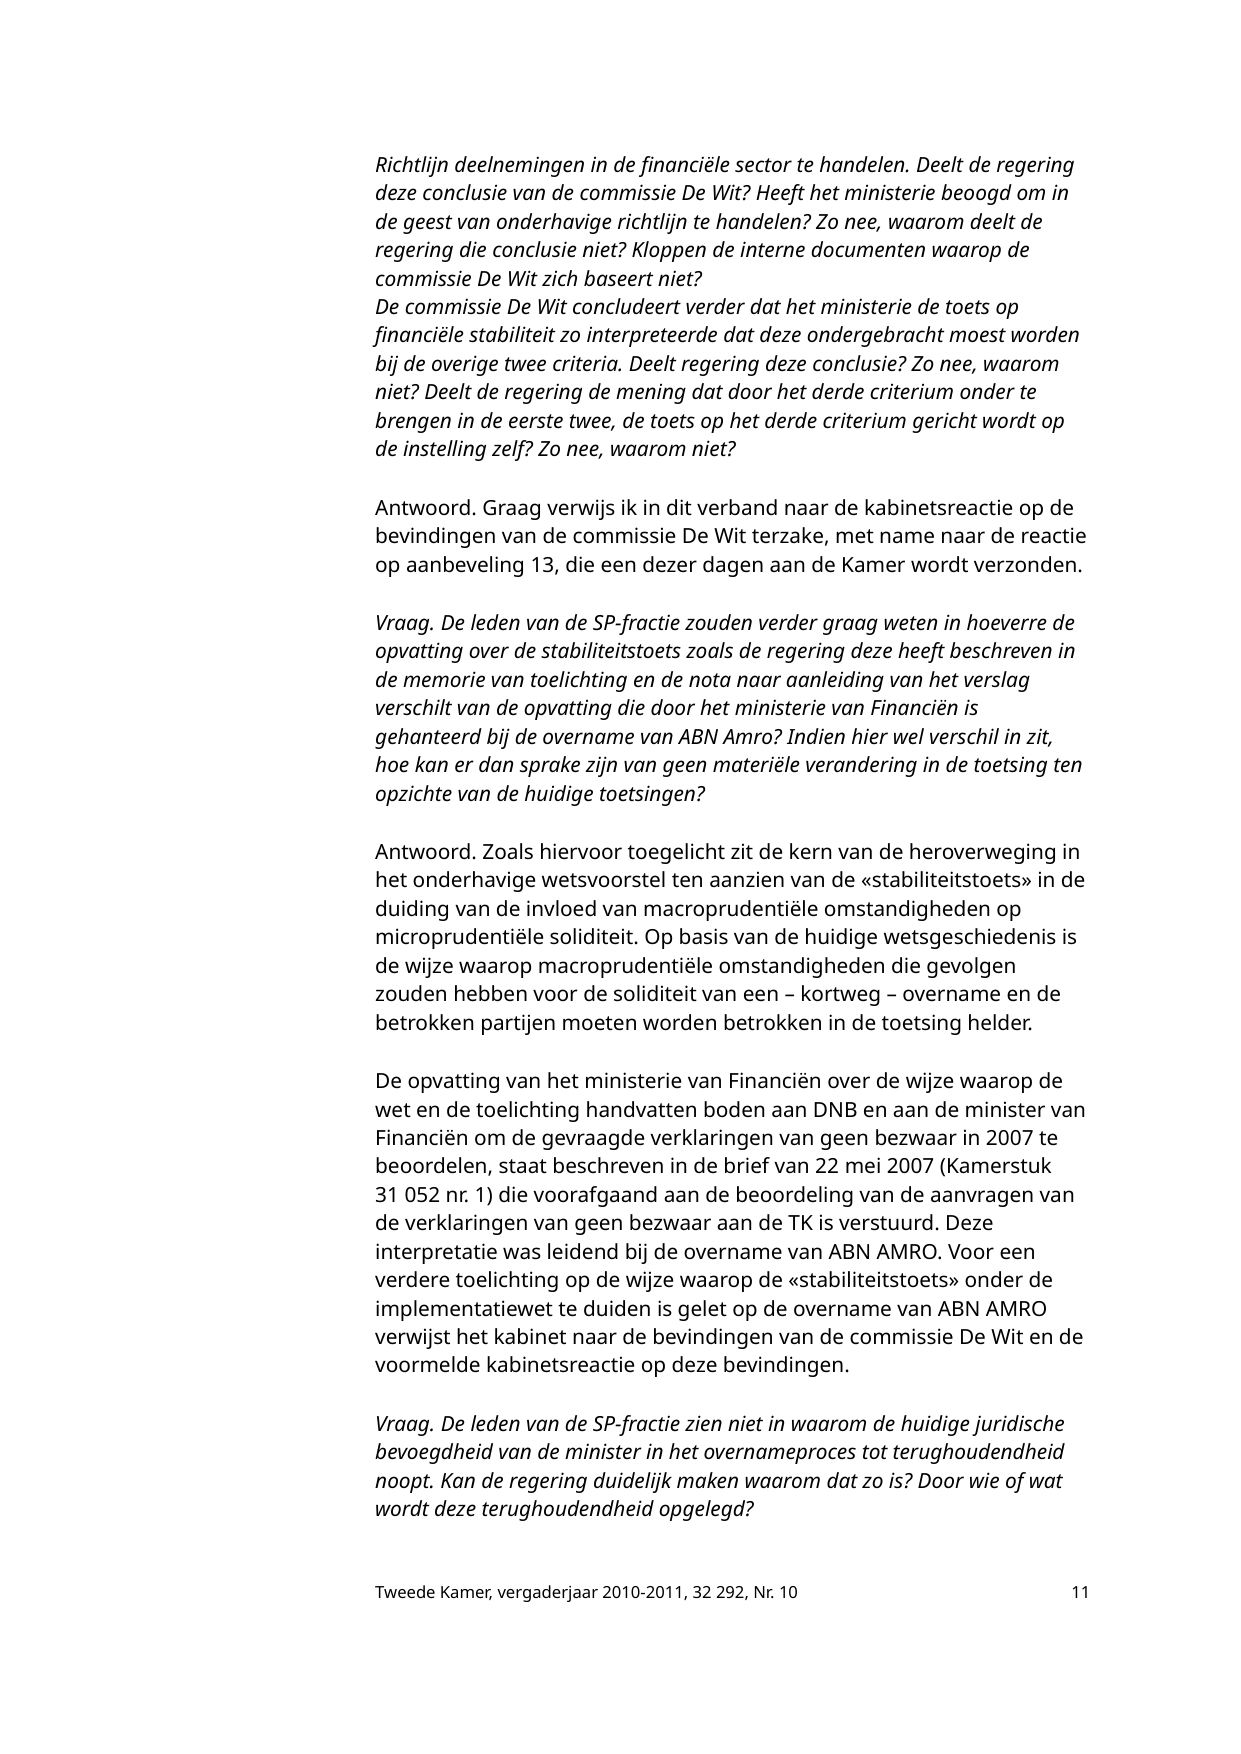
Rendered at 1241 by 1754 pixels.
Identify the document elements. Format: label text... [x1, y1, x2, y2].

text Vraag. De leden van de SP-fractie zien niet in waarom de huidige juridische bevoegdheid van de minister in het overnameproces tot terughoudendheid noopt. Kan de regering duidelijk maken waarom dat zo is? Door wie of wat wordt deze terughoudendheid opgelegd? [375, 1409, 1090, 1523]
text De commissie De Wit concludeert verder dat het ministerie de toets op financiële stabiliteit zo interpreteerde dat deze ondergebracht moest worden bij de overige twee criteria. Deelt regering deze conclusie? Zo nee, waarom niet? Deelt de regering de mening dat door het derde criterium onder te brengen in de eerste twee, de toets op het derde criterium gericht wordt op de instelling zelf? Zo nee, waarom niet? [375, 292, 1090, 463]
text Antwoord. Graag verwijs ik in dit verband naar de kabinetsreactie op de bevindingen van de commissie De Wit terzake, met name naar de reactie op aanbeveling 13, die een dezer dagen aan de Kamer wordt verzonden. [375, 493, 1090, 578]
text Vraag. De leden van de SP-fractie zouden verder graag weten in hoeverre de opvatting over de stabiliteitstoets zoals de regering deze heeft beschreven in de memorie van toelichting en de nota naar aanleiding van het verslag verschilt van de opvatting die door het ministerie van Financiën is gehanteerd bij de overname van ABN Amro? Indien hier wel verschil in zit, hoe kan er dan sprake zijn van geen materiële verandering in de toetsing ten opzichte van de huidige toetsingen? [375, 608, 1090, 807]
text Richtlijn deelnemingen in de financiële sector te handelen. Deelt de regering deze conclusie van de commissie De Wit? Heeft het ministerie beoogd om in de geest van onderhavige richtlijn te handelen? Zo nee, waarom deelt de regering die conclusie niet? Kloppen de interne documenten waarop de commissie De Wit zich baseert niet? [375, 150, 1090, 292]
text De opvatting van het ministerie van Financiën over de wijze waarop de wet en de toelichting handvatten boden aan DNB en aan de minister van Financiën om de gevraagde verklaringen van geen bezwaar in 2007 te beoordelen, staat beschreven in de brief van 22 mei 2007 (Kamerstuk 31 052 nr. 1) die voorafgaand aan de beoordeling van de aanvragen van de verklaringen van geen bezwaar aan de TK is verstuurd. Deze interpretatie was leidend bij de overname van ABN AMRO. Voor een verdere toelichting op de wijze waarop de «stabiliteitstoets» onder de implementatiewet te duiden is gelet op de overname van ABN AMRO verwijst het kabinet naar de bevindingen van de commissie De Wit en de voormelde kabinetsreactie op deze bevindingen. [375, 1066, 1090, 1379]
text Antwoord. Zoals hiervoor toegelicht zit de kern van de heroverweging in het onderhavige wetsvoorstel ten aanzien van de «stabiliteitstoets» in de duiding van de invloed van macroprudentiële omstandigheden op microprudentiële soliditeit. Op basis van de huidige wetsgeschiedenis is de wijze waarop macroprudentiële omstandigheden die gevolgen zouden hebben voor de soliditeit van een – kortweg – overname en de betrokken partijen moeten worden betrokken in de toetsing helder. [375, 837, 1090, 1036]
